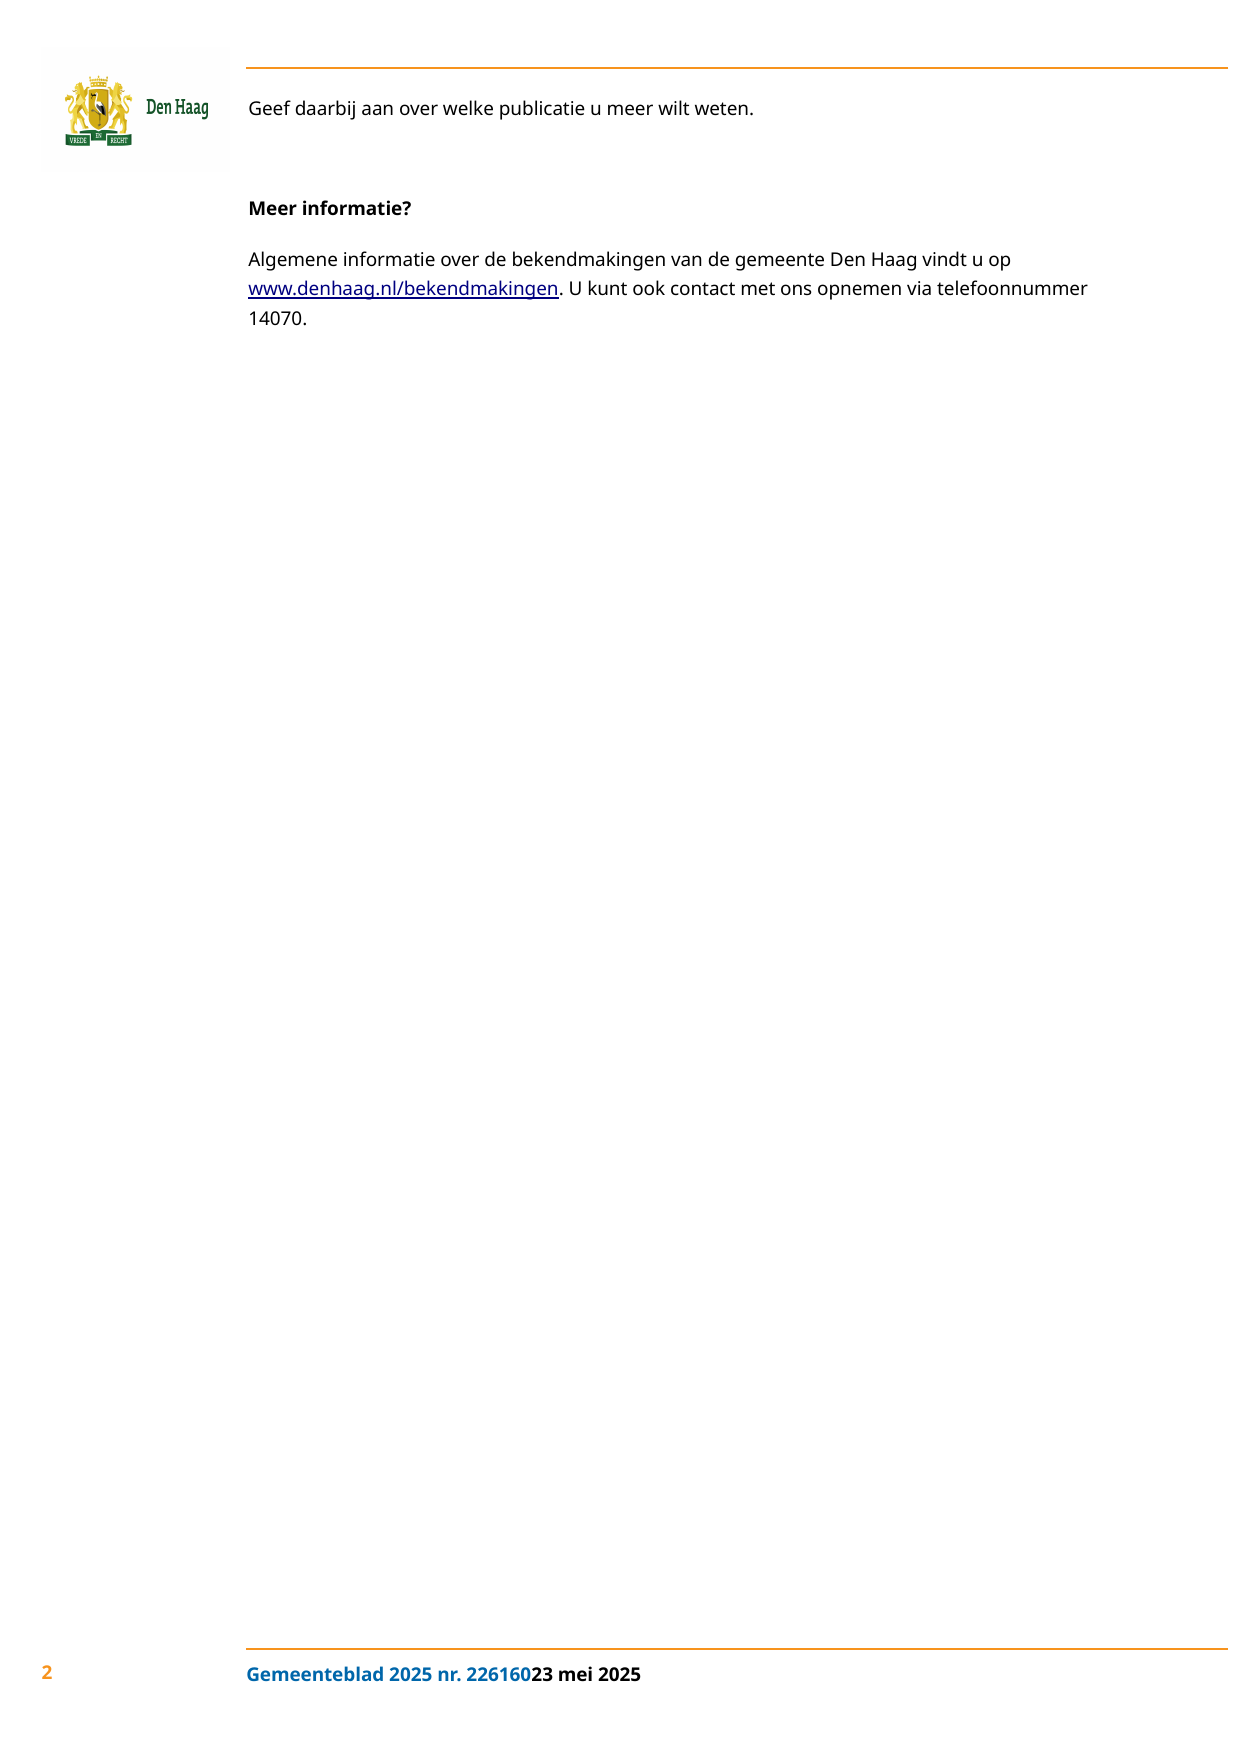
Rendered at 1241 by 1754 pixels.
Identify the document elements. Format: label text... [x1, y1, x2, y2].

text Geef daarbij aan over welke publicatie u meer wilt weten. [248, 95, 1152, 121]
text Meer informatie? [248, 196, 1152, 221]
picture [41, 47, 231, 172]
text Algemene informatie over de bekendmakingen van de gemeente Den Haag vindt u op www.denhaag.nl/bekendmakingen. U kunt ook contact met ons opnemen via telefoonnummer 14070. [248, 246, 1152, 331]
